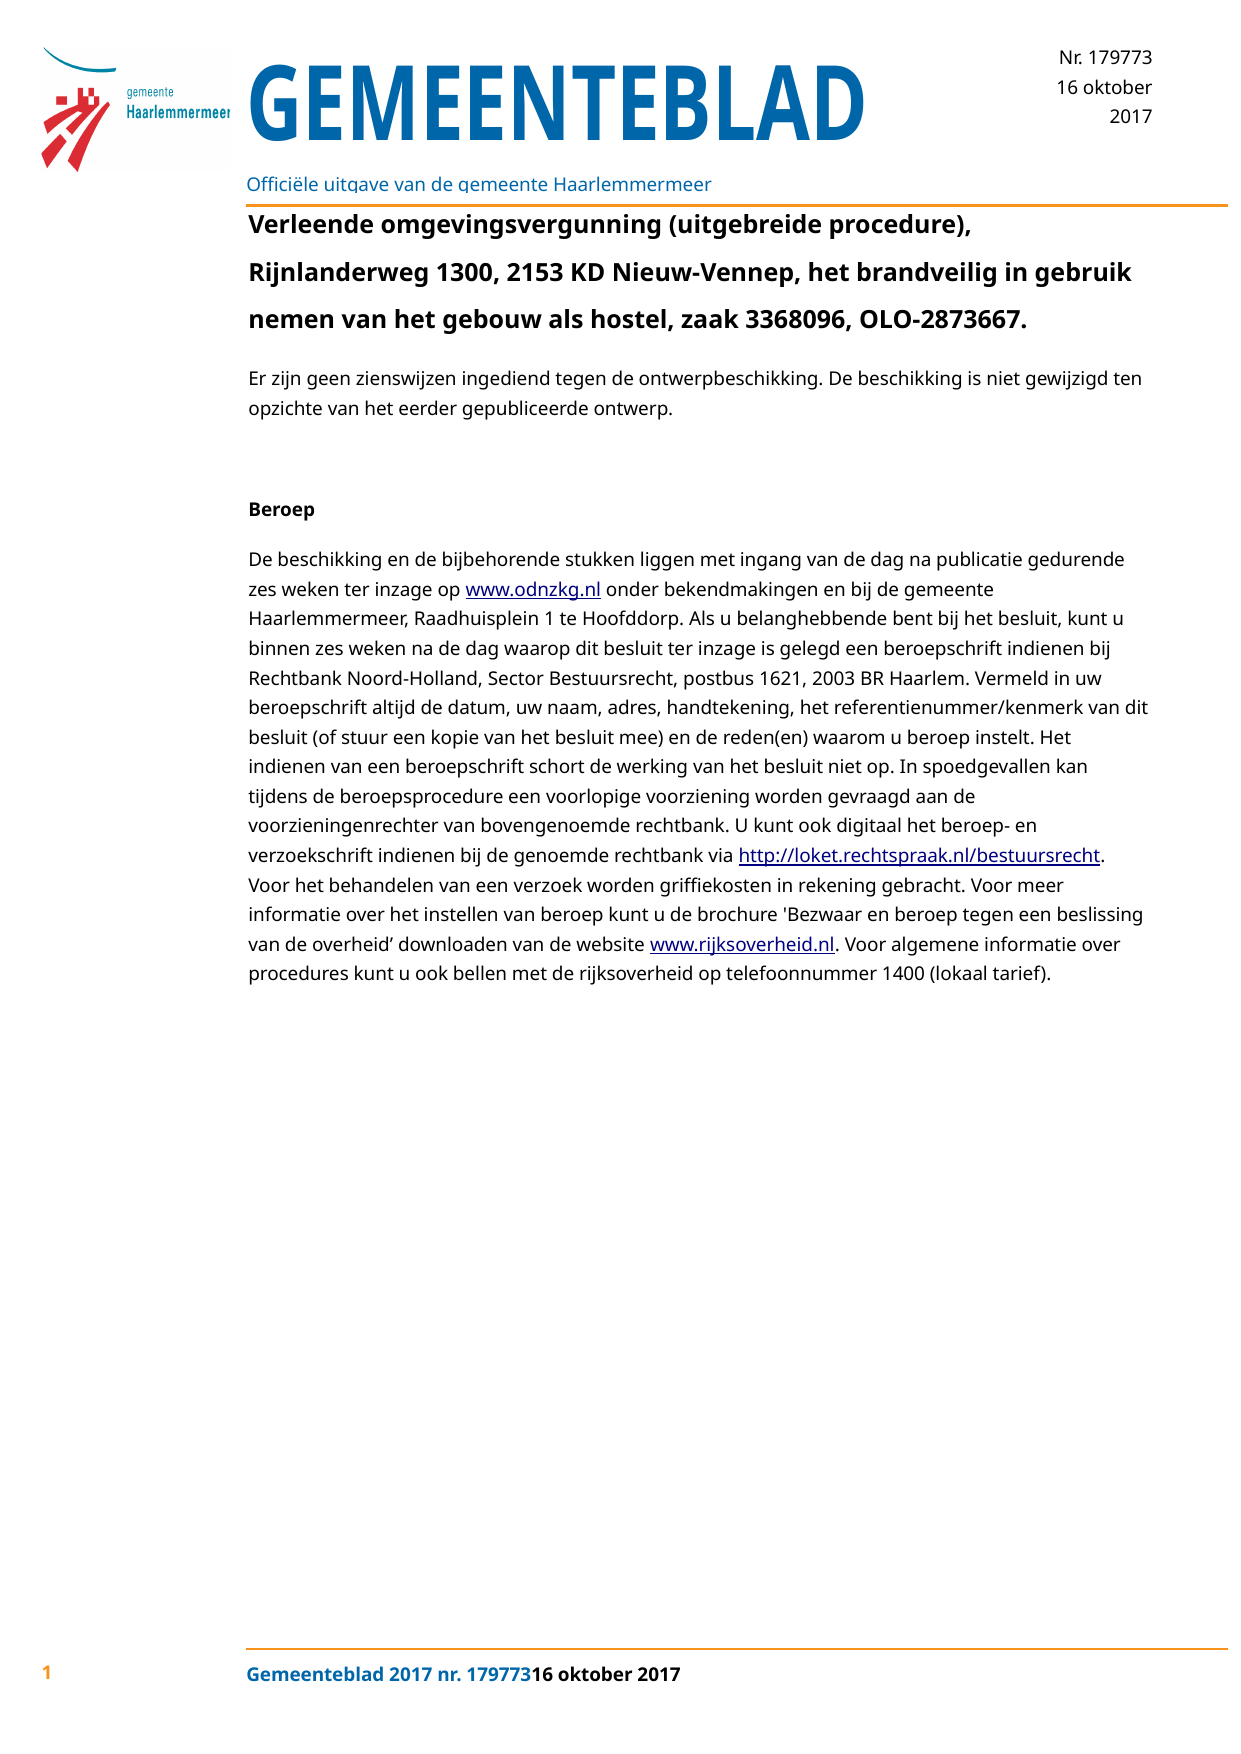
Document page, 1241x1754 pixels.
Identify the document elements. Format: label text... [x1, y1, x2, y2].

picture [41, 47, 231, 172]
text De beschikking en de bijbehorende stukken liggen met ingang van de dag na publicatie gedurende zes weken ter inzage op www.odnzkg.nl onder bekendmakingen en bij de gemeente Haarlemmermeer, Raadhuisplein 1 te Hoofddorp. Als u belanghebbende bent bij het besluit, kunt u binnen zes weken na de dag waarop dit besluit ter inzage is gelegd een beroepschrift indienen bij Rechtbank Noord-Holland, Sector Bestuursrecht, postbus 1621, 2003 BR Haarlem. Vermeld in uw beroepschrift altijd de datum, uw naam, adres, handtekening, het referentienummer/kenmerk van dit besluit (of stuur een kopie van het besluit mee) en de reden(en) waarom u beroep instelt. Het indienen van een beroepschrift schort de werking van het besluit niet op. In spoedgevallen kan tijdens de beroepsprocedure een voorlopige voorziening worden gevraagd aan de voorzieningenrechter van bovengenoemde rechtbank. U kunt ook digitaal het beroep- en verzoekschrift indienen bij de genoemde rechtbank via http://loket.rechtspraak.nl/bestuursrecht. Voor het behandelen van een verzoek worden griffiekosten in rekening gebracht. Voor meer informatie over het instellen van beroep kunt u de brochure 'Bezwaar en beroep tegen een beslissing van de overheid’ downloaden van de website www.rijksoverheid.nl. Voor algemene informatie over procedures kunt u ook bellen met de rijksoverheid op telefoonnummer 1400 (lokaal tarief). [248, 546, 1152, 986]
text Beroep [248, 496, 1152, 522]
text Er zijn geen zienswijzen ingediend tegen de ontwerpbeschikking. De beschikking is niet gewijzigd ten opzichte van het eerder gepubliceerde ontwerp. [248, 366, 1152, 421]
text Verleende omgevingsvergunning (uitgebreide procedure), Rijnlanderweg 1300, 2153 KD Nieuw-Vennep, het brandveilig in gebruik nemen van het gebouw als hostel, zaak 3368096, OLO-2873667. [248, 207, 1152, 336]
